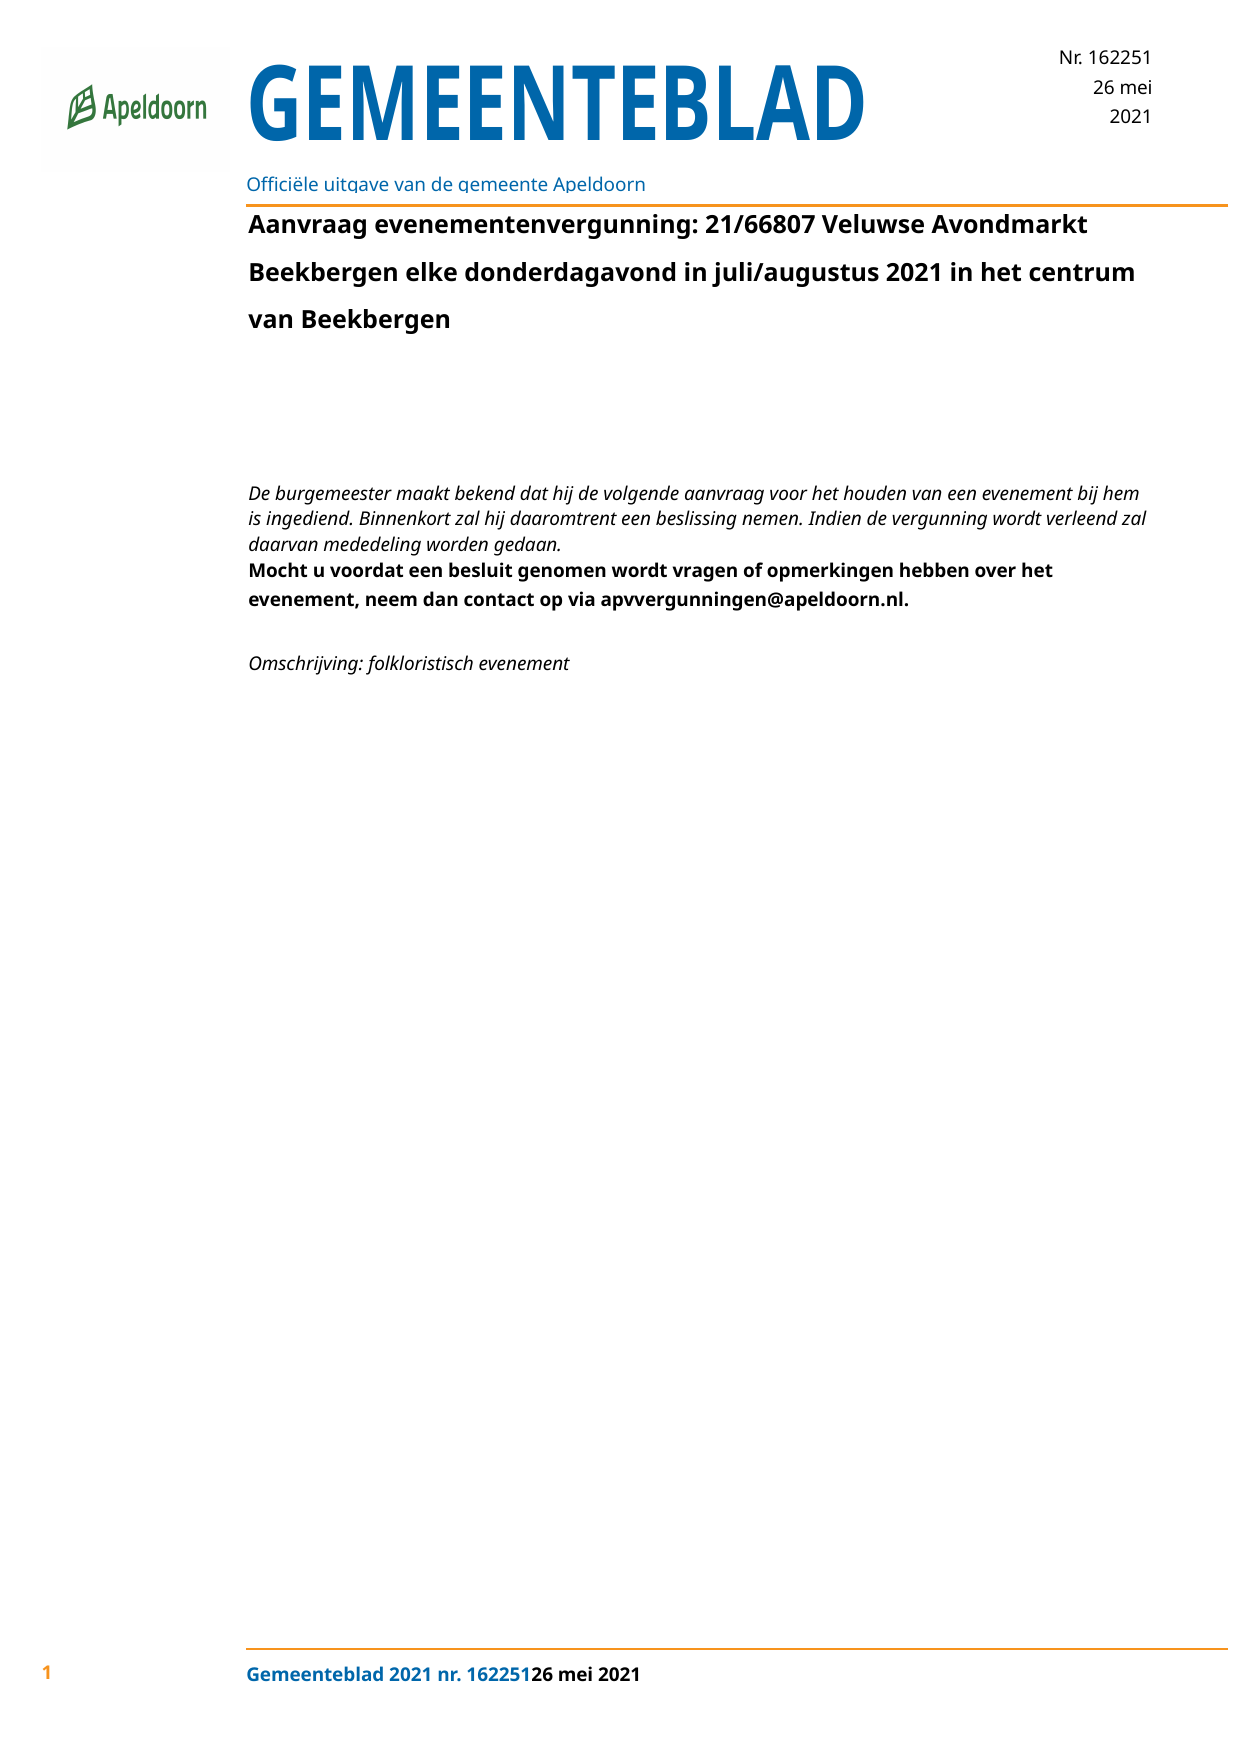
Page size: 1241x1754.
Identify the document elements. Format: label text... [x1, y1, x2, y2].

text Omschrijving: folkloristisch evenement [248, 651, 1152, 676]
picture [41, 47, 231, 172]
text Aanvraag evenementenvergunning: 21/66807 Veluwse Avondmarkt Beekbergen elke donderdagavond in juli/augustus 2021 in het centrum van Beekbergen [248, 207, 1152, 336]
text Mocht u voordat een besluit genomen wordt vragen of opmerkingen hebben over het evenement, neem dan contact op via apvvergunningen@apeldoorn.nl. [248, 557, 1152, 612]
text De burgemeester maakt bekend dat hij de volgende aanvraag voor het houden van een evenement bij hem is ingediend. Binnenkort zal hij daaromtrent een beslissing nemen. Indien de vergunning wordt verleend zal daarvan mededeling worden gedaan. [248, 480, 1152, 557]
